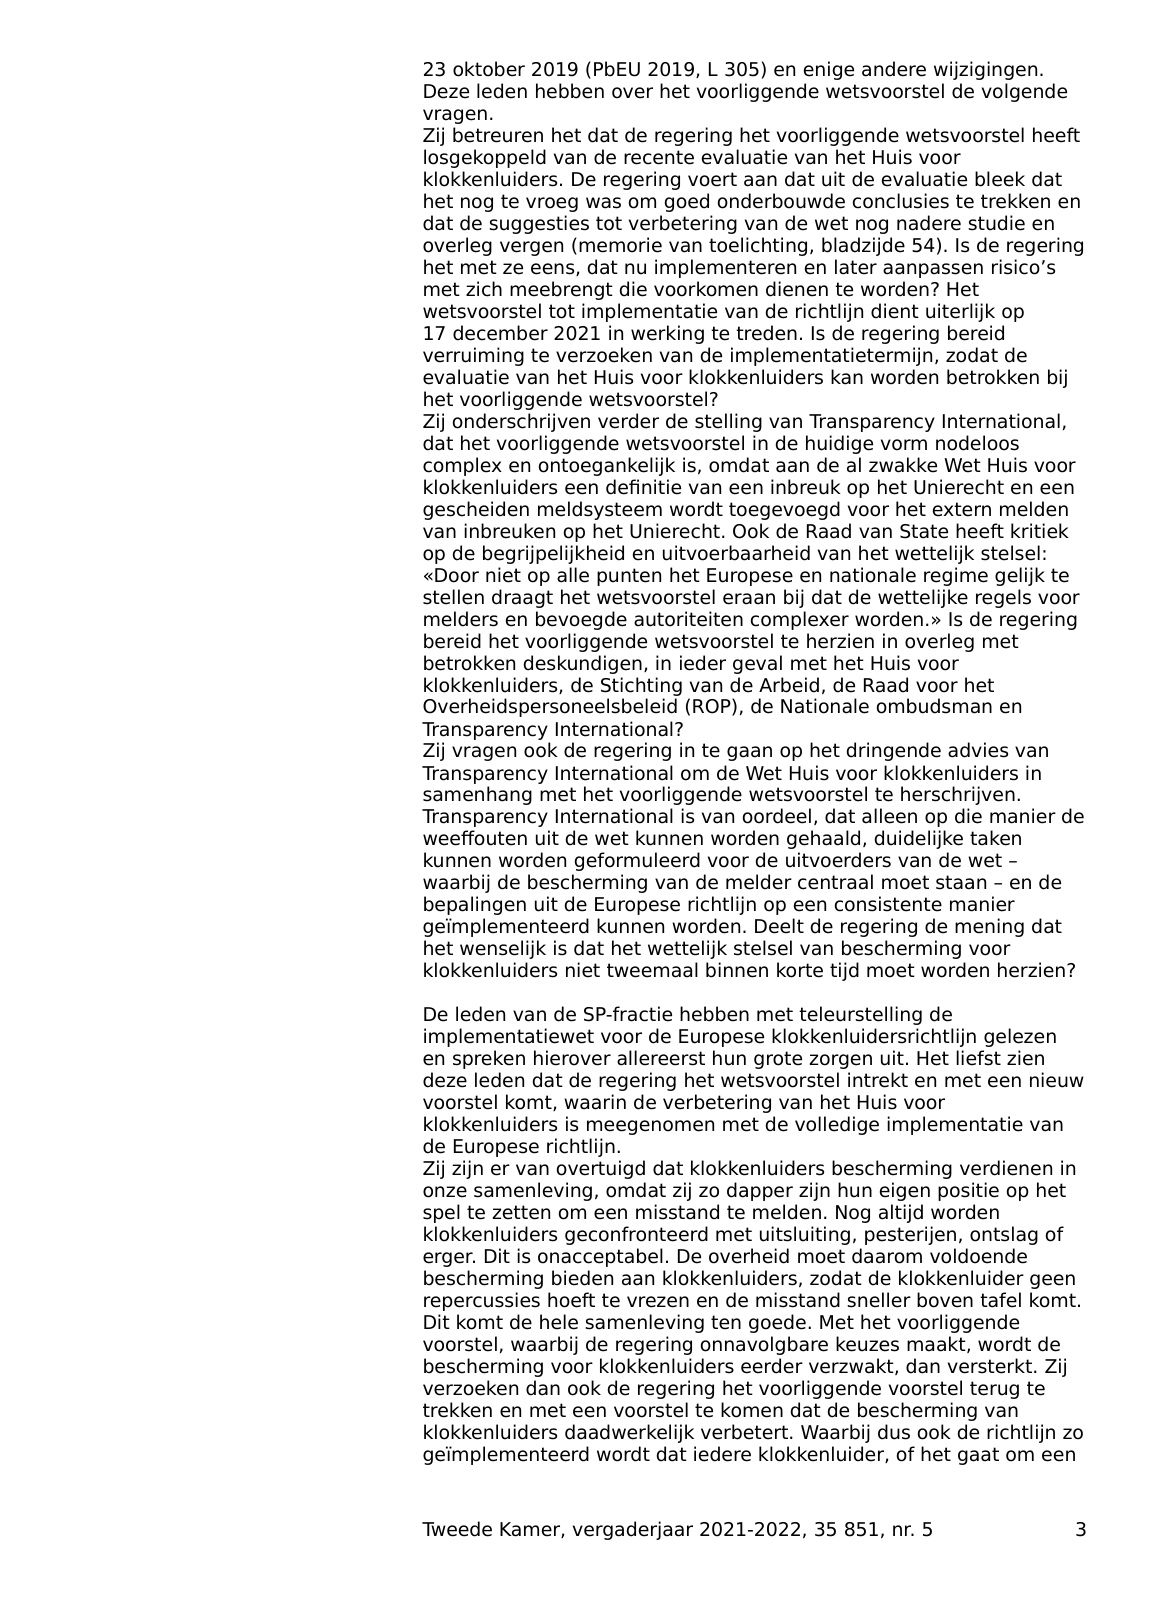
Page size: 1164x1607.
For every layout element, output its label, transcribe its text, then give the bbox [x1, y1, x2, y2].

text De leden van de SP-fractie hebben met teleurstelling de implementatiewet voor de Europese klokkenluidersrichtlijn gelezen en spreken hierover allereerst hun grote zorgen uit. Het liefst zien deze leden dat de regering het wetsvoorstel intrekt en met een nieuw voorstel komt, waarin de verbetering van het Huis voor klokkenluiders is meegenomen met de volledige implementatie van de Europese richtlijn. [422, 1004, 1087, 1158]
text Zij betreuren het dat de regering het voorliggende wetsvoorstel heeft losgekoppeld van de recente evaluatie van het Huis voor klokkenluiders. De regering voert aan dat uit de evaluatie bleek dat het nog te vroeg was om goed onderbouwde conclusies te trekken en dat de suggesties tot verbetering van de wet nog nadere studie en overleg vergen (memorie van toelichting, bladzijde 54). Is de regering het met ze eens, dat nu implementeren en later aanpassen risico’s met zich meebrengt die voorkomen dienen te worden? Het wetsvoorstel tot implementatie van de richtlijn dient uiterlijk op 17 december 2021 in werking te treden. Is de regering bereid verruiming te verzoeken van de implementatietermijn, zodat de evaluatie van het Huis voor klokkenluiders kan worden betrokken bij het voorliggende wetsvoorstel? [422, 125, 1087, 411]
text Zij zijn er van overtuigd dat klokkenluiders bescherming verdienen in onze samenleving, omdat zij zo dapper zijn hun eigen positie op het spel te zetten om een misstand te melden. Nog altijd worden klokkenluiders geconfronteerd met uitsluiting, pesterijen, ontslag of erger. Dit is onacceptabel. De overheid moet daarom voldoende bescherming bieden aan klokkenluiders, zodat de klokkenluider geen repercussies hoeft te vrezen en de misstand sneller boven tafel komt. Dit komt de hele samenleving ten goede. Met het voorliggende voorstel, waarbij de regering onnavolgbare keuzes maakt, wordt de bescherming voor klokkenluiders eerder verzwakt, dan versterkt. Zij verzoeken dan ook de regering het voorliggende voorstel terug te trekken en met een voorstel te komen dat de bescherming van klokkenluiders daadwerkelijk verbetert. Waarbij dus ook de richtlijn zo geïmplementeerd wordt dat iedere klokkenluider, of het gaat om een [422, 1158, 1087, 1466]
text Zij onderschrijven verder de stelling van Transparency International, dat het voorliggende wetsvoorstel in de huidige vorm nodeloos complex en ontoegankelijk is, omdat aan de al zwakke Wet Huis voor klokkenluiders een definitie van een inbreuk op het Unierecht en een gescheiden meldsysteem wordt toegevoegd voor het extern melden van inbreuken op het Unierecht. Ook de Raad van State heeft kritiek op de begrijpelijkheid en uitvoerbaarheid van het wettelijk stelsel: «Door niet op alle punten het Europese en nationale regime gelijk te stellen draagt het wetsvoorstel eraan bij dat de wettelijke regels voor melders en bevoegde autoriteiten complexer worden.» Is de regering bereid het voorliggende wetsvoorstel te herzien in overleg met betrokken deskundigen, in ieder geval met het Huis voor klokkenluiders, de Stichting van de Arbeid, de Raad voor het Overheidspersoneelsbeleid (ROP), de Nationale ombudsman en Transparency International? [422, 411, 1087, 740]
text 23 oktober 2019 (PbEU 2019, L 305) en enige andere wijzigingen. Deze leden hebben over het voorliggende wetsvoorstel de volgende vragen. [422, 59, 1087, 125]
text Zij vragen ook de regering in te gaan op het dringende advies van Transparency International om de Wet Huis voor klokkenluiders in samenhang met het voorliggende wetsvoorstel te herschrijven. Transparency International is van oordeel, dat alleen op die manier de weeffouten uit de wet kunnen worden gehaald, duidelijke taken kunnen worden geformuleerd voor de uitvoerders van de wet – waarbij de bescherming van de melder centraal moet staan – en de bepalingen uit de Europese richtlijn op een consistente manier geïmplementeerd kunnen worden. Deelt de regering de mening dat het wenselijk is dat het wettelijk stelsel van bescherming voor klokkenluiders niet tweemaal binnen korte tijd moet worden herzien? [422, 740, 1087, 982]
